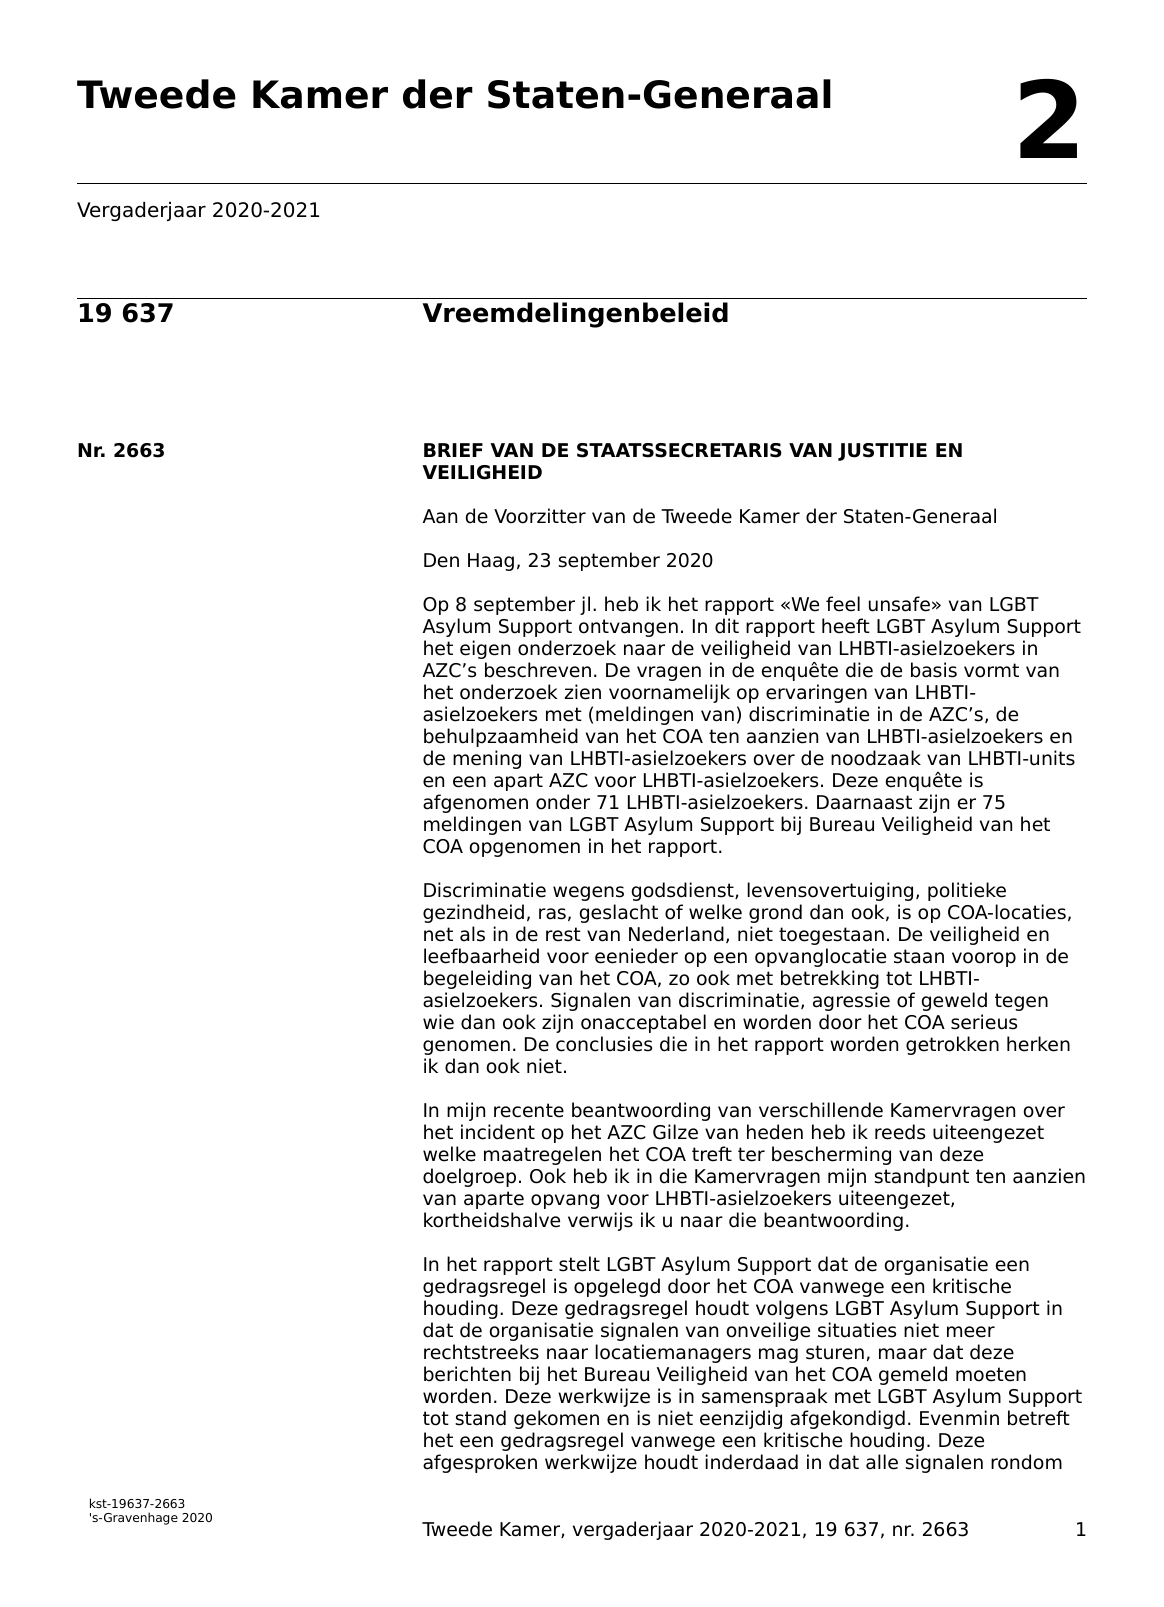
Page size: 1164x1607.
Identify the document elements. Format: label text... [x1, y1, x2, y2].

text 's-Gravenhage 2020 [88, 1511, 323, 1525]
text kst-19637-2663 [88, 1497, 323, 1511]
table_cell Vergaderjaar 2020-2021 [77, 184, 1087, 298]
text Aan de Voorzitter van de Tweede Kamer der Staten-Generaal [422, 506, 1087, 528]
text In mijn recente beantwoording van verschillende Kamervragen over het incident op het AZC Gilze van heden heb ik reeds uiteengezet welke maatregelen het COA treft ter bescherming van deze doelgroep. Ook heb ik in die Kamervragen mijn standpunt ten aanzien van aparte opvang voor LHBTI-asielzoekers uiteengezet, kortheidshalve verwijs ik u naar die beantwoording. [422, 1100, 1087, 1232]
subtitle Nr. 2663 BRIEF VAN DE STAATSSECRETARIS VAN JUSTITIE EN VEILIGHEID [77, 440, 1087, 484]
text Op 8 september jl. heb ik het rapport «We feel unsafe» van LGBT Asylum Support ontvangen. In dit rapport heeft LGBT Asylum Support het eigen onderzoek naar de veiligheid van LHBTI-asielzoekers in AZC’s beschreven. De vragen in de enquête die de basis vormt van het onderzoek zien voornamelijk op ervaringen van LHBTI-asielzoekers met (meldingen van) discriminatie in de AZC’s, de behulpzaamheid van het COA ten aanzien van LHBTI-asielzoekers en de mening van LHBTI-asielzoekers over de noodzaak van LHBTI-units en een apart AZC voor LHBTI-asielzoekers. Deze enquête is afgenomen onder 71 LHBTI-asielzoekers. Daarnaast zijn er 75 meldingen van LGBT Asylum Support bij Bureau Veiligheid van het COA opgenomen in het rapport. [422, 594, 1087, 858]
text Discriminatie wegens godsdienst, levensovertuiging, politieke gezindheid, ras, geslacht of welke grond dan ook, is op COA-locaties, net als in de rest van Nederland, niet toegestaan. De veiligheid en leefbaarheid voor eenieder op een opvanglocatie staan voorop in de begeleiding van het COA, zo ook met betrekking tot LHBTI-asielzoekers. Signalen van discriminatie, agressie of geweld tegen wie dan ook zijn onacceptabel en worden door het COA serieus genomen. De conclusies die in het rapport worden getrokken herken ik dan ook niet. [422, 880, 1087, 1078]
text Den Haag, 23 september 2020 [422, 550, 1087, 572]
table_header 2 [886, 59, 1087, 183]
text In het rapport stelt LGBT Asylum Support dat de organisatie een gedragsregel is opgelegd door het COA vanwege een kritische houding. Deze gedragsregel houdt volgens LGBT Asylum Support in dat de organisatie signalen van onveilige situaties niet meer rechtstreeks naar locatiemanagers mag sturen, maar dat deze berichten bij het Bureau Veiligheid van het COA gemeld moeten worden. Deze werkwijze is in samenspraak met LGBT Asylum Support tot stand gekomen en is niet eenzijdig afgekondigd. Evenmin betreft het een gedragsregel vanwege een kritische houding. Deze afgesproken werkwijze houdt inderdaad in dat alle signalen rondom [422, 1254, 1087, 1474]
subtitle 19 637 Vreemdelingenbeleid [77, 299, 1087, 329]
table_header Tweede Kamer der Staten-Generaal [77, 59, 886, 183]
